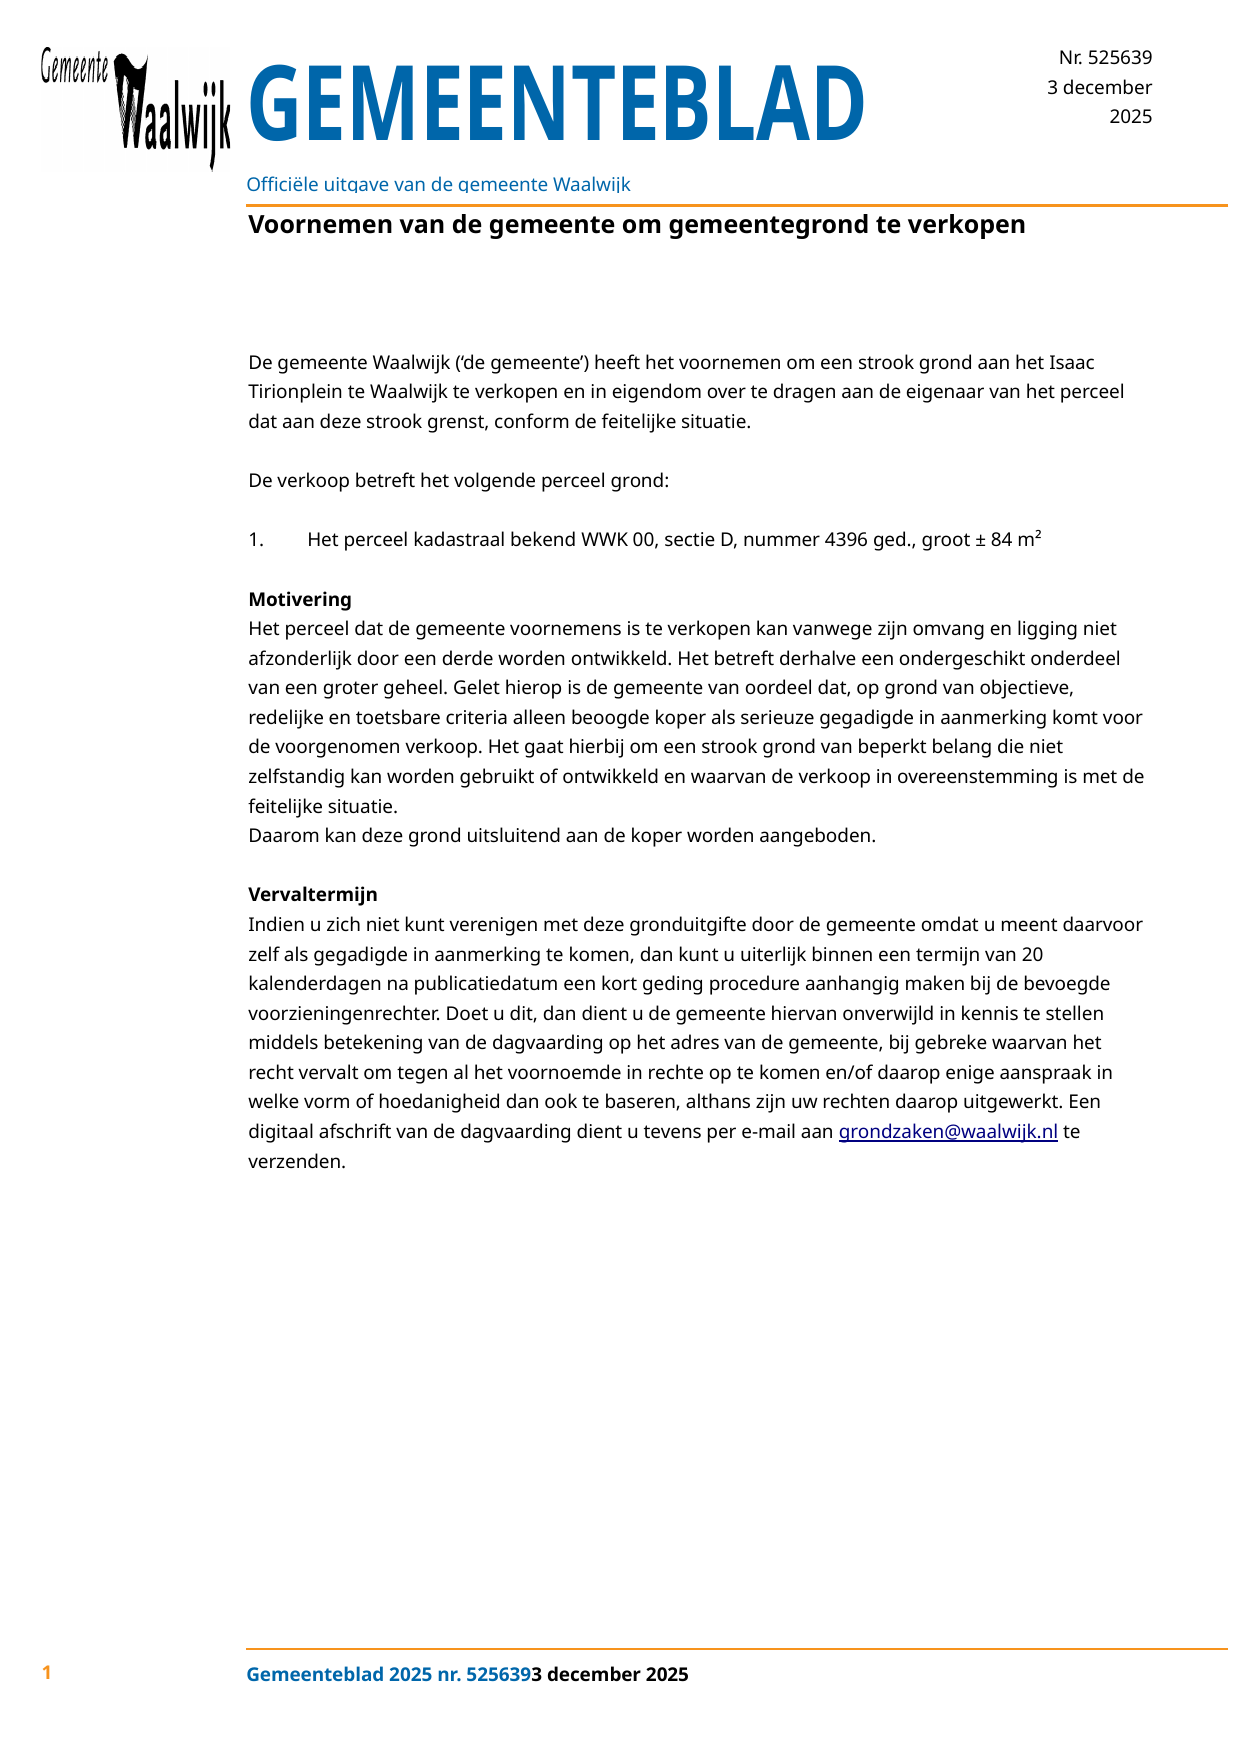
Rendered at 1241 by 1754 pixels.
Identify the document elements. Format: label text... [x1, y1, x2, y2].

text Motivering [248, 586, 1152, 612]
text Voornemen van de gemeente om gemeentegrond te verkopen [248, 207, 1152, 241]
text De verkoop betreft het volgende perceel grond: [248, 467, 1152, 493]
picture [41, 47, 231, 172]
text Indien u zich niet kunt verenigen met deze gronduitgifte door de gemeente omdat u meent daarvoor zelf als gegadigde in aanmerking te komen, dan kunt u uiterlijk binnen een termijn van 20 kalenderdagen na publicatiedatum een kort geding procedure aanhangig maken bij de bevoegde voorzieningenrechter. Doet u dit, dan dient u de gemeente hiervan onverwijld in kennis te stellen middels betekening van de dagvaarding op het adres van de gemeente, bij gebreke waarvan het recht vervalt om tegen al het voornoemde in rechte op te komen en/of daarop enige aanspraak in welke vorm of hoedanigheid dan ook te baseren, althans zijn uw rechten daarop uitgewerkt. Een digitaal afschrift van de dagvaarding dient u tevens per e-mail aan grondzaken@waalwijk.nl te verzenden. [248, 911, 1152, 1174]
text Vervaltermijn [248, 882, 1152, 907]
text Daarom kan deze grond uitsluitend aan de koper worden aangeboden. [248, 822, 1152, 848]
list Het perceel kadastraal bekend WWK 00, sectie D, nummer 4396 ged., groot ± 84 m² [248, 527, 1152, 552]
text De gemeente Waalwijk (‘de gemeente’) heeft het voornemen om een strook grond aan het Isaac Tirionplein te Waalwijk te verkopen en in eigendom over te dragen aan de eigenaar van het perceel dat aan deze strook grenst, conform de feitelijke situatie. [248, 349, 1152, 434]
text Het perceel dat de gemeente voornemens is te verkopen kan vanwege zijn omvang en ligging niet afzonderlijk door een derde worden ontwikkeld. Het betreft derhalve een ondergeschikt onderdeel van een groter geheel. Gelet hierop is de gemeente van oordeel dat, op grond van objectieve, redelijke en toetsbare criteria alleen beoogde koper als serieuze gegadigde in aanmerking komt voor de voorgenomen verkoop. Het gaat hierbij om een strook grond van beperkt belang die niet zelfstandig kan worden gebruikt of ontwikkeld en waarvan de verkoop in overeenstemming is met de feitelijke situatie. [248, 615, 1152, 819]
